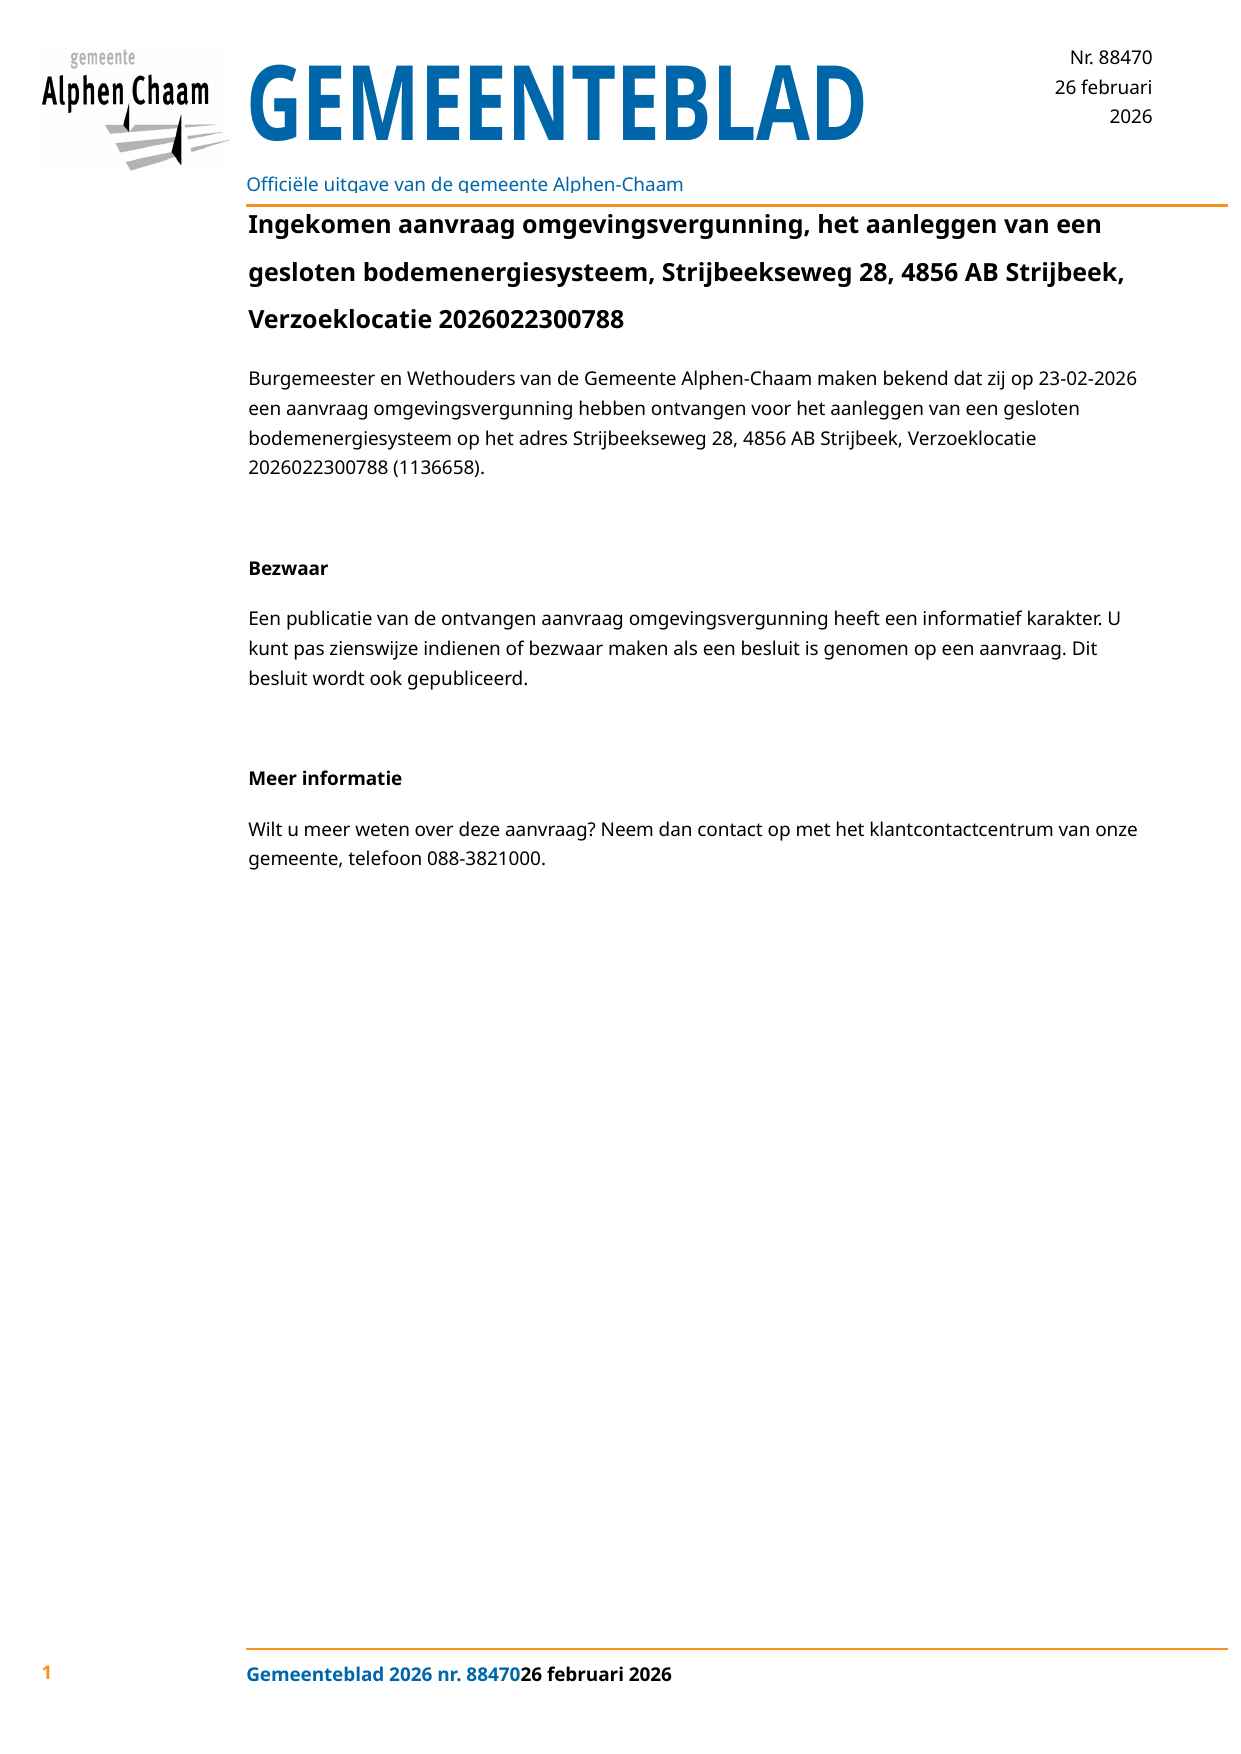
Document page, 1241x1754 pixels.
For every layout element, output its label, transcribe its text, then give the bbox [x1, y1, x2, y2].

text Meer informatie [248, 766, 1152, 791]
text Wilt u meer weten over deze aanvraag? Neem dan contact op met het klantcontactcentrum van onze gemeente, telefoon 088-3821000. [248, 816, 1152, 871]
text Ingekomen aanvraag omgevingsvergunning, het aanleggen van een gesloten bodemenergiesysteem, Strijbeekseweg 28, 4856 AB Strijbeek, Verzoeklocatie 2026022300788 [248, 207, 1152, 336]
picture [41, 47, 231, 172]
text Bezwaar [248, 555, 1152, 581]
text Burgemeester en Wethouders van de Gemeente Alphen-Chaam maken bekend dat zij op 23-02-2026 een aanvraag omgevingsvergunning hebben ontvangen voor het aanleggen van een gesloten bodemenergiesysteem op het adres Strijbeekseweg 28, 4856 AB Strijbeek, Verzoeklocatie 2026022300788 (1136658). [248, 366, 1152, 480]
text Een publicatie van de ontvangen aanvraag omgevingsvergunning heeft een informatief karakter. U kunt pas zienswijze indienen of bezwaar maken als een besluit is genomen op een aanvraag. Dit besluit wordt ook gepubliceerd. [248, 606, 1152, 690]
